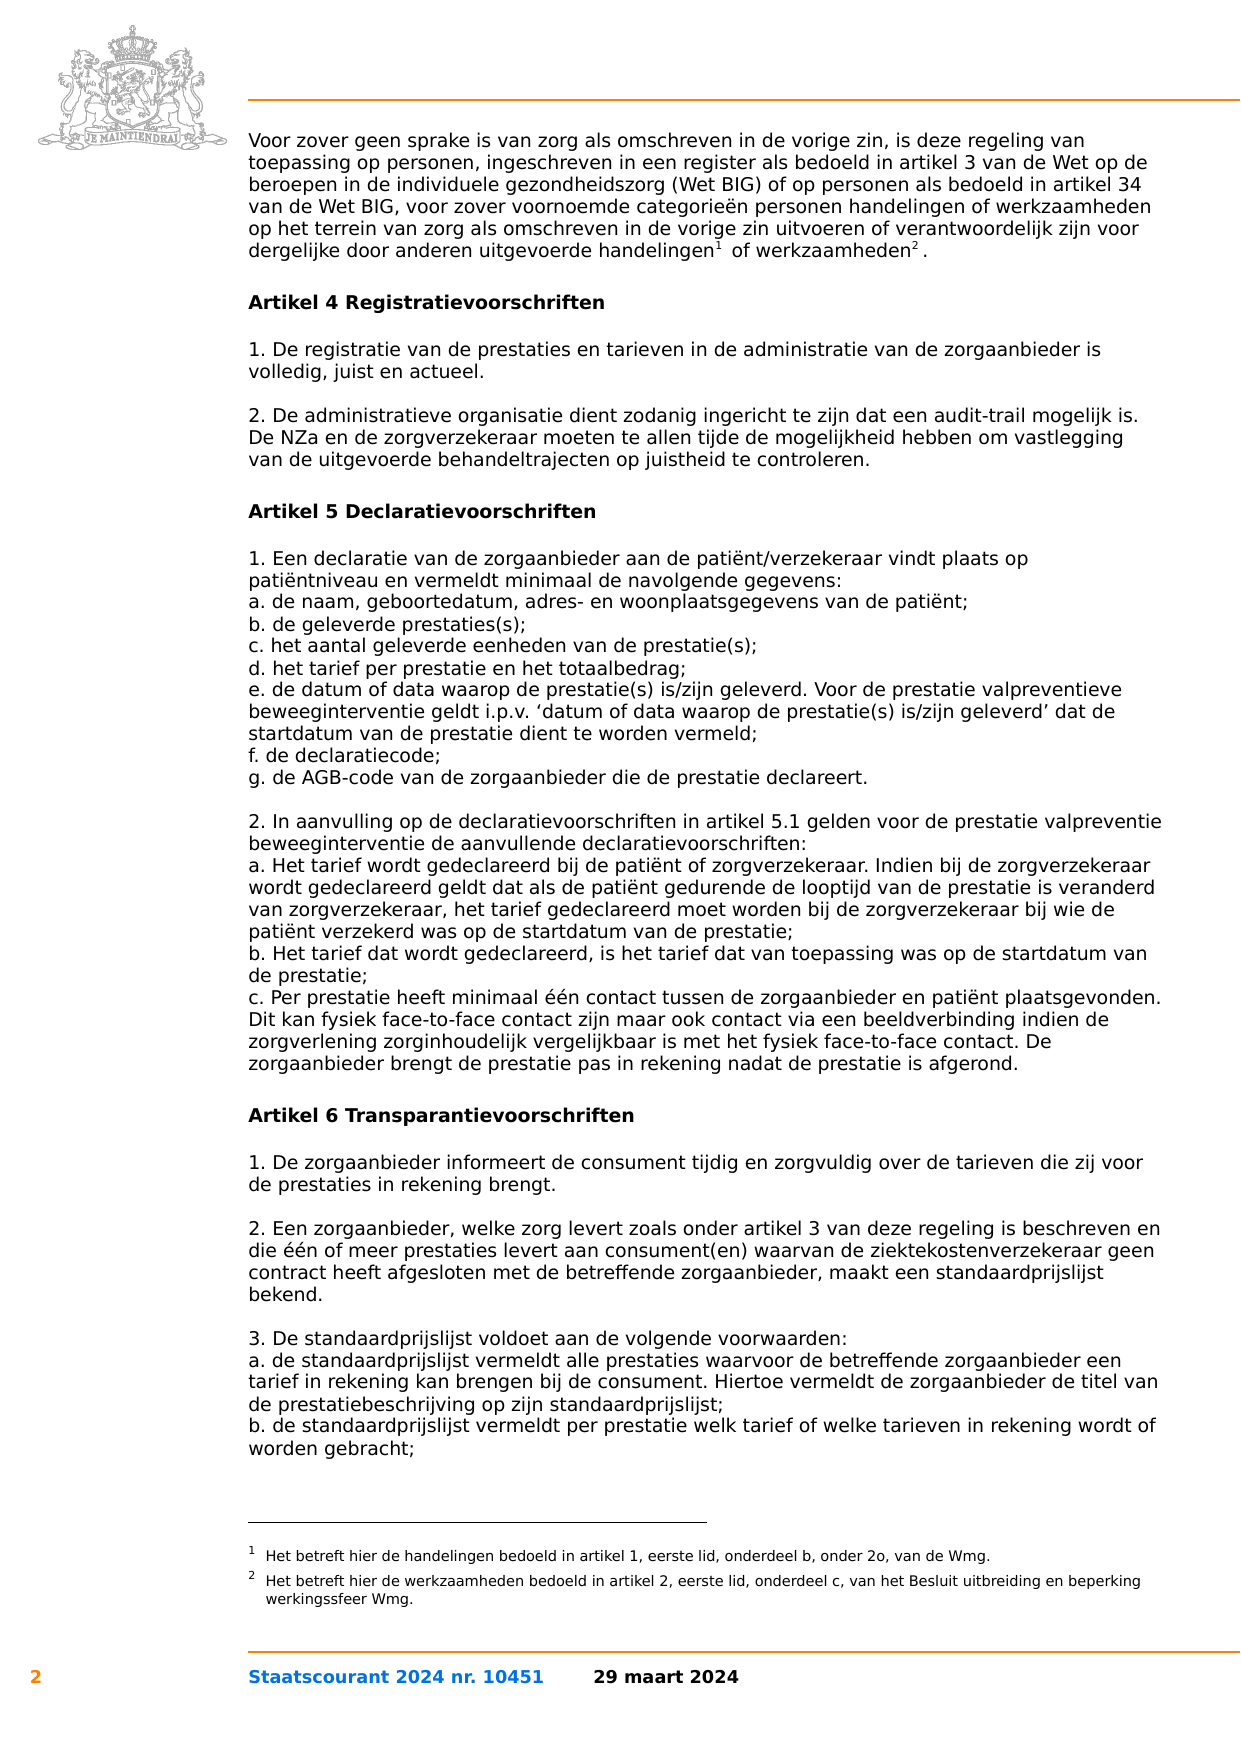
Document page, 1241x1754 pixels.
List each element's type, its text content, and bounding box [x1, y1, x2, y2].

text 2. In aanvulling op de declaratievoorschriften in artikel 5.1 gelden voor de prestatie valpreventie beweeginterventie de aanvullende declaratievoorschriften: [248, 811, 1163, 855]
text d. het tarief per prestatie en het totaalbedrag; [248, 657, 1163, 679]
text Het betreft hier de werkzaamheden bedoeld in artikel 2, eerste lid, onderdeel c, van het Besluit uitbreiding en beperking werkingssfeer Wmg. [248, 1569, 1163, 1608]
text 1. Een declaratie van de zorgaanbieder aan de patiënt/verzekeraar vindt plaats op patiëntniveau en vermeldt minimaal de navolgende gegevens: [248, 547, 1163, 591]
subtitle Artikel 4 Registratievoorschriften [248, 292, 1163, 314]
text 1. De registratie van de prestaties en tarieven in de administratie van de zorgaanbieder is volledig, juist en actueel. [248, 339, 1163, 383]
text 1. De zorgaanbieder informeert de consument tijdig en zorgvuldig over de tarieven die zij voor de prestaties in rekening brengt. [248, 1152, 1163, 1196]
text 2. Een zorgaanbieder, welke zorg levert zoals onder artikel 3 van deze regeling is beschreven en die één of meer prestaties levert aan consument(en) waarvan de ziektekostenverzekeraar geen contract heeft afgesloten met de betreffende zorgaanbieder, maakt een standaardprijslijst bekend. [248, 1218, 1163, 1306]
text b. de standaardprijslijst vermeldt per prestatie welk tarief of welke tarieven in rekening wordt of worden gebracht; [248, 1415, 1163, 1459]
text Het betreft hier de handelingen bedoeld in artikel 1, eerste lid, onderdeel b, onder 2o, van de Wmg. [248, 1544, 1163, 1566]
text Voor zover geen sprake is van zorg als omschreven in de vorige zin, is deze regeling van toepassing op personen, ingeschreven in een register als bedoeld in artikel 3 van de Wet op de beroepen in de individuele gezondheidszorg (Wet BIG) of op personen als bedoeld in artikel 34 van de Wet BIG, voor zover voornoemde categorieën personen handelingen of werkzaamheden op het terrein van zorg als omschreven in de vorige zin uitvoeren of verantwoordelijk zijn voor dergelijke door anderen uitgevoerde handelingen of werkzaamheden. [248, 130, 1163, 262]
subtitle Artikel 6 Transparantievoorschriften [248, 1105, 1163, 1127]
text f. de declaratiecode; [248, 745, 1163, 767]
text b. Het tarief dat wordt gedeclareerd, is het tarief dat van toepassing was op de startdatum van de prestatie; [248, 943, 1163, 987]
text 2. De administratieve organisatie dient zodanig ingericht te zijn dat een audit-trail mogelijk is. De NZa en de zorgverzekeraar moeten te allen tijde de mogelijkheid hebben om vastlegging van de uitgevoerde behandeltrajecten op juistheid te controleren. [248, 404, 1163, 471]
text c. Per prestatie heeft minimaal één contact tussen de zorgaanbieder en patiënt plaatsgevonden. Dit kan fysiek face-to-face contact zijn maar ook contact via een beeldverbinding indien de zorgverlening zorginhoudelijk vergelijkbaar is met het fysiek face-to-face contact. De zorgaanbieder brengt de prestatie pas in rekening nadat de prestatie is afgerond. [248, 987, 1163, 1075]
text g. de AGB-code van de zorgaanbieder die de prestatie declareert. [248, 767, 1163, 789]
text 3. De standaardprijslijst voldoet aan de volgende voorwaarden: [248, 1327, 1163, 1349]
text a. de standaardprijslijst vermeldt alle prestaties waarvoor de betreffende zorgaanbieder een tarief in rekening kan brengen bij de consument. Hiertoe vermeldt de zorgaanbieder de titel van de prestatiebeschrijving op zijn standaardprijslijst; [248, 1349, 1163, 1415]
subtitle Artikel 5 Declaratievoorschriften [248, 501, 1163, 522]
picture [38, 25, 227, 150]
text e. de datum of data waarop de prestatie(s) is/zijn geleverd. Voor de prestatie valpreventieve beweeginterventie geldt i.p.v. ‘datum of data waarop de prestatie(s) is/zijn geleverd’ dat de startdatum van de prestatie dient te worden vermeld; [248, 679, 1163, 745]
text a. Het tarief wordt gedeclareerd bij de patiënt of zorgverzekeraar. Indien bij de zorgverzekeraar wordt gedeclareerd geldt dat als de patiënt gedurende de looptijd van de prestatie is veranderd van zorgverzekeraar, het tarief gedeclareerd moet worden bij de zorgverzekeraar bij wie de patiënt verzekerd was op de startdatum van de prestatie; [248, 855, 1163, 943]
text a. de naam, geboortedatum, adres- en woonplaatsgegevens van de patiënt; [248, 591, 1163, 613]
text c. het aantal geleverde eenheden van de prestatie(s); [248, 635, 1163, 657]
text b. de geleverde prestaties(s); [248, 613, 1163, 635]
